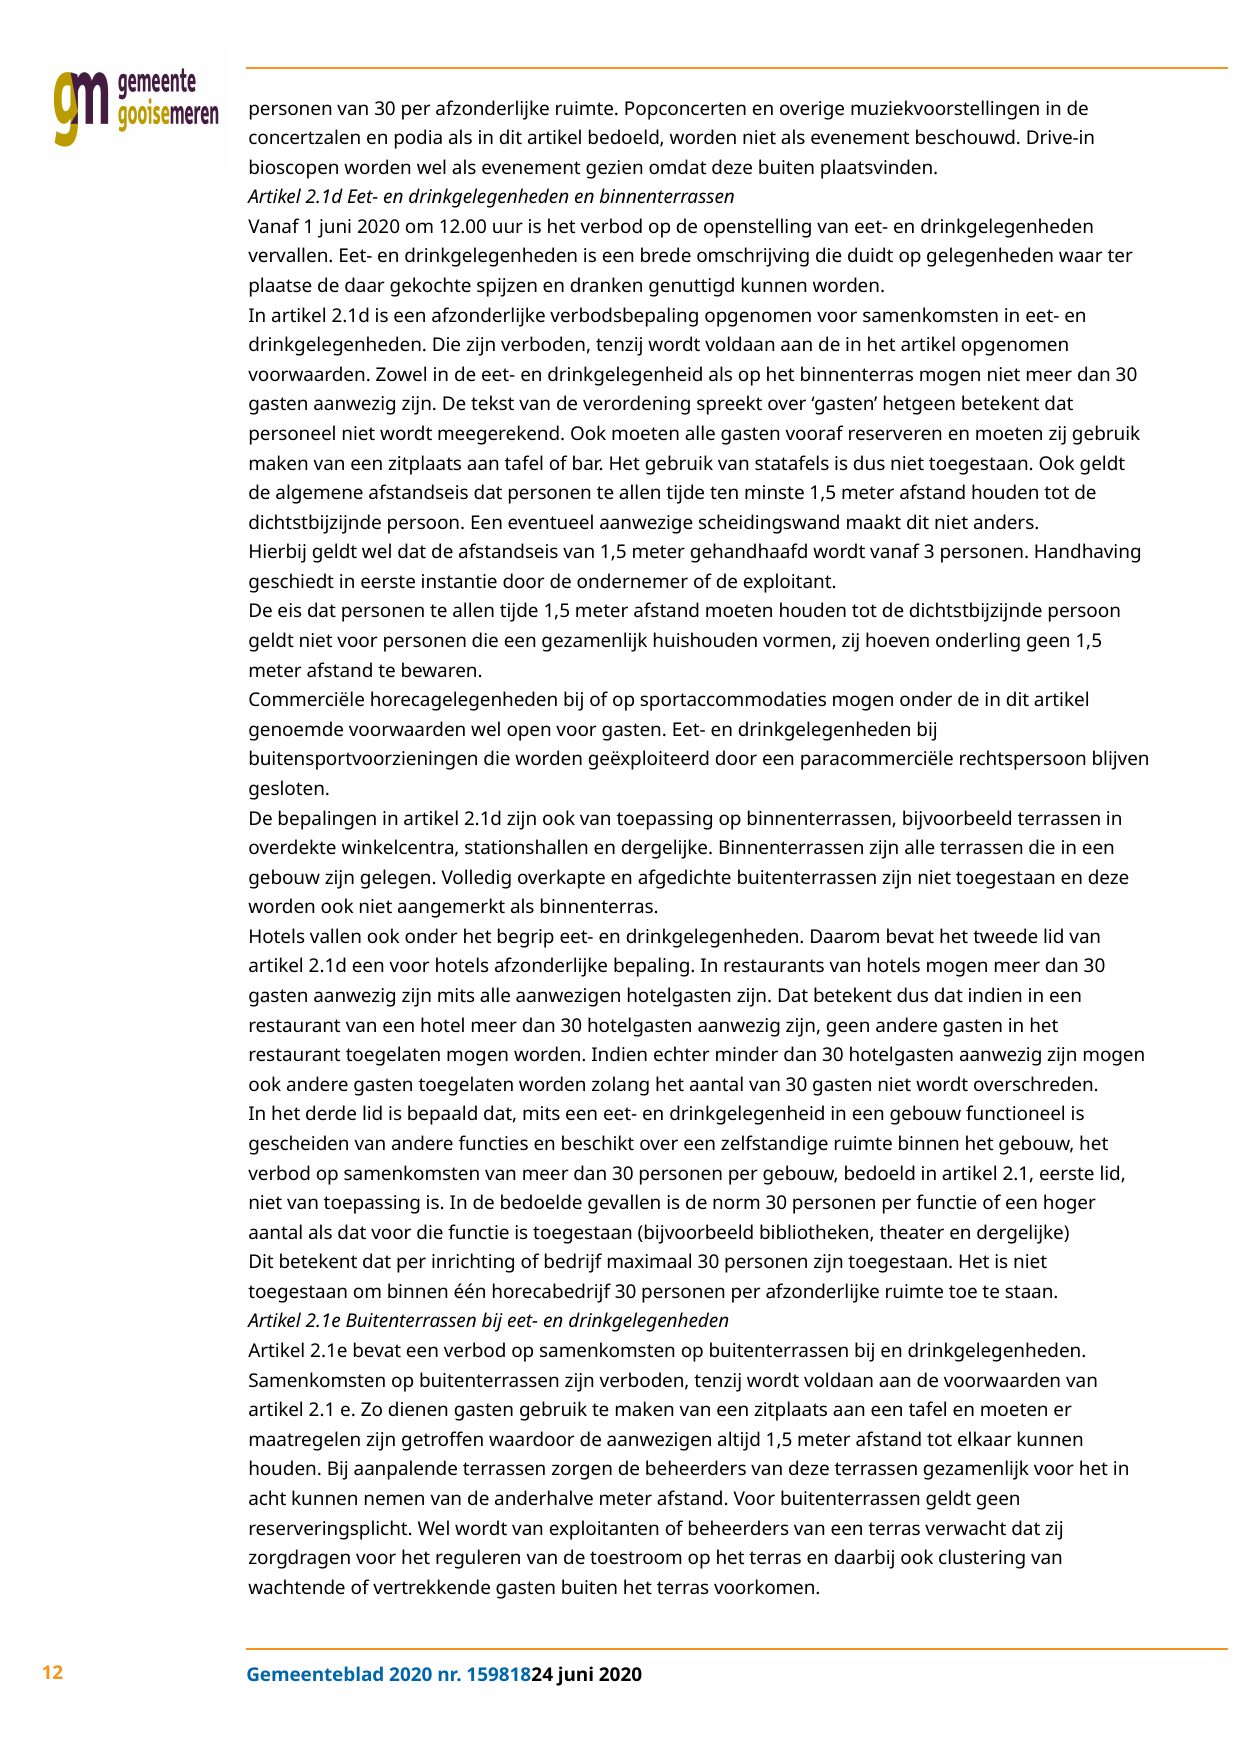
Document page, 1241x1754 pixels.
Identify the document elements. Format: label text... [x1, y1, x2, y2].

text In artikel 2.1d is een afzonderlijke verbodsbepaling opgenomen voor samenkomsten in eet- en drinkgelegenheden. Die zijn verboden, tenzij wordt voldaan aan de in het artikel opgenomen voorwaarden. Zowel in de eet- en drinkgelegenheid als op het binnenterras mogen niet meer dan 30 gasten aanwezig zijn. De tekst van de verordening spreekt over ‘gasten’ hetgeen betekent dat personeel niet wordt meegerekend. Ook moeten alle gasten vooraf reserveren en moeten zij gebruik maken van een zitplaats aan tafel of bar. Het gebruik van statafels is dus niet toegestaan. Ook geldt de algemene afstandseis dat personen te allen tijde ten minste 1,5 meter afstand houden tot de dichtstbijzijnde persoon. Een eventueel aanwezige scheidingswand maakt dit niet anders. [248, 302, 1152, 535]
text personen van 30 per afzonderlijke ruimte. Popconcerten en overige muziekvoorstellingen in de concertzalen en podia als in dit artikel bedoeld, worden niet als evenement beschouwd. Drive-in bioscopen worden wel als evenement gezien omdat deze buiten plaatsvinden. [248, 95, 1152, 180]
text Hierbij geldt wel dat de afstandseis van 1,5 meter gehandhaafd wordt vanaf 3 personen. Handhaving geschiedt in eerste instantie door de ondernemer of de exploitant. [248, 538, 1152, 594]
text Dit betekent dat per inrichting of bedrijf maximaal 30 personen zijn toegestaan. Het is niet toegestaan om binnen één horecabedrijf 30 personen per afzonderlijke ruimte toe te staan. [248, 1248, 1152, 1304]
text In het derde lid is bepaald dat, mits een eet- en drinkgelegenheid in een gebouw functioneel is gescheiden van andere functies en beschikt over een zelfstandige ruimte binnen het gebouw, het verbod op samenkomsten van meer dan 30 personen per gebouw, bedoeld in artikel 2.1, eerste lid, niet van toepassing is. In de bedoelde gevallen is de norm 30 personen per functie of een hoger aantal als dat voor die functie is toegestaan (bijvoorbeeld bibliotheken, theater en dergelijke) [248, 1101, 1152, 1245]
text De bepalingen in artikel 2.1d zijn ook van toepassing op binnenterrassen, bijvoorbeeld terrassen in overdekte winkelcentra, stationshallen en dergelijke. Binnenterrassen zijn alle terrassen die in een gebouw zijn gelegen. Volledig overkapte en afgedichte buitenterrassen zijn niet toegestaan en deze worden ook niet aangemerkt als binnenterras. [248, 805, 1152, 919]
picture [41, 47, 231, 172]
text Artikel 2.1e Buitenterrassen bij eet- en drinkgelegenheden [248, 1308, 1152, 1333]
text Artikel 2.1e bevat een verbod op samenkomsten op buitenterrassen bij en drinkgelegenheden. Samenkomsten op buitenterrassen zijn verboden, tenzij wordt voldaan aan de voorwaarden van artikel 2.1 e. Zo dienen gasten gebruik te maken van een zitplaats aan een tafel en moeten er maatregelen zijn getroffen waardoor de aanwezigen altijd 1,5 meter afstand tot elkaar kunnen houden. Bij aanpalende terrassen zorgen de beheerders van deze terrassen gezamenlijk voor het in acht kunnen nemen van de anderhalve meter afstand. Voor buitenterrassen geldt geen reserveringsplicht. Wel wordt van exploitanten of beheerders van een terras verwacht dat zij zorgdragen voor het reguleren van de toestroom op het terras en daarbij ook clustering van wachtende of vertrekkende gasten buiten het terras voorkomen. [248, 1337, 1152, 1600]
text Vanaf 1 juni 2020 om 12.00 uur is het verbod op de openstelling van eet- en drinkgelegenheden vervallen. Eet- en drinkgelegenheden is een brede omschrijving die duidt op gelegenheden waar ter plaatse de daar gekochte spijzen en dranken genuttigd kunnen worden. [248, 213, 1152, 298]
text Commerciële horecagelegenheden bij of op sportaccommodaties mogen onder de in dit artikel genoemde voorwaarden wel open voor gasten. Eet- en drinkgelegenheden bij buitensportvoorzieningen die worden geëxploiteerd door een paracommerciële rechtspersoon blijven gesloten. [248, 686, 1152, 801]
text Artikel 2.1d Eet- en drinkgelegenheden en binnenterrassen [248, 183, 1152, 209]
text De eis dat personen te allen tijde 1,5 meter afstand moeten houden tot de dichtstbijzijnde persoon geldt niet voor personen die een gezamenlijk huishouden vormen, zij hoeven onderling geen 1,5 meter afstand te bewaren. [248, 598, 1152, 683]
text Hotels vallen ook onder het begrip eet- en drinkgelegenheden. Daarom bevat het tweede lid van artikel 2.1d een voor hotels afzonderlijke bepaling. In restaurants van hotels mogen meer dan 30 gasten aanwezig zijn mits alle aanwezigen hotelgasten zijn. Dat betekent dus dat indien in een restaurant van een hotel meer dan 30 hotelgasten aanwezig zijn, geen andere gasten in het restaurant toegelaten mogen worden. Indien echter minder dan 30 hotelgasten aanwezig zijn mogen ook andere gasten toegelaten worden zolang het aantal van 30 gasten niet wordt overschreden. [248, 923, 1152, 1097]
